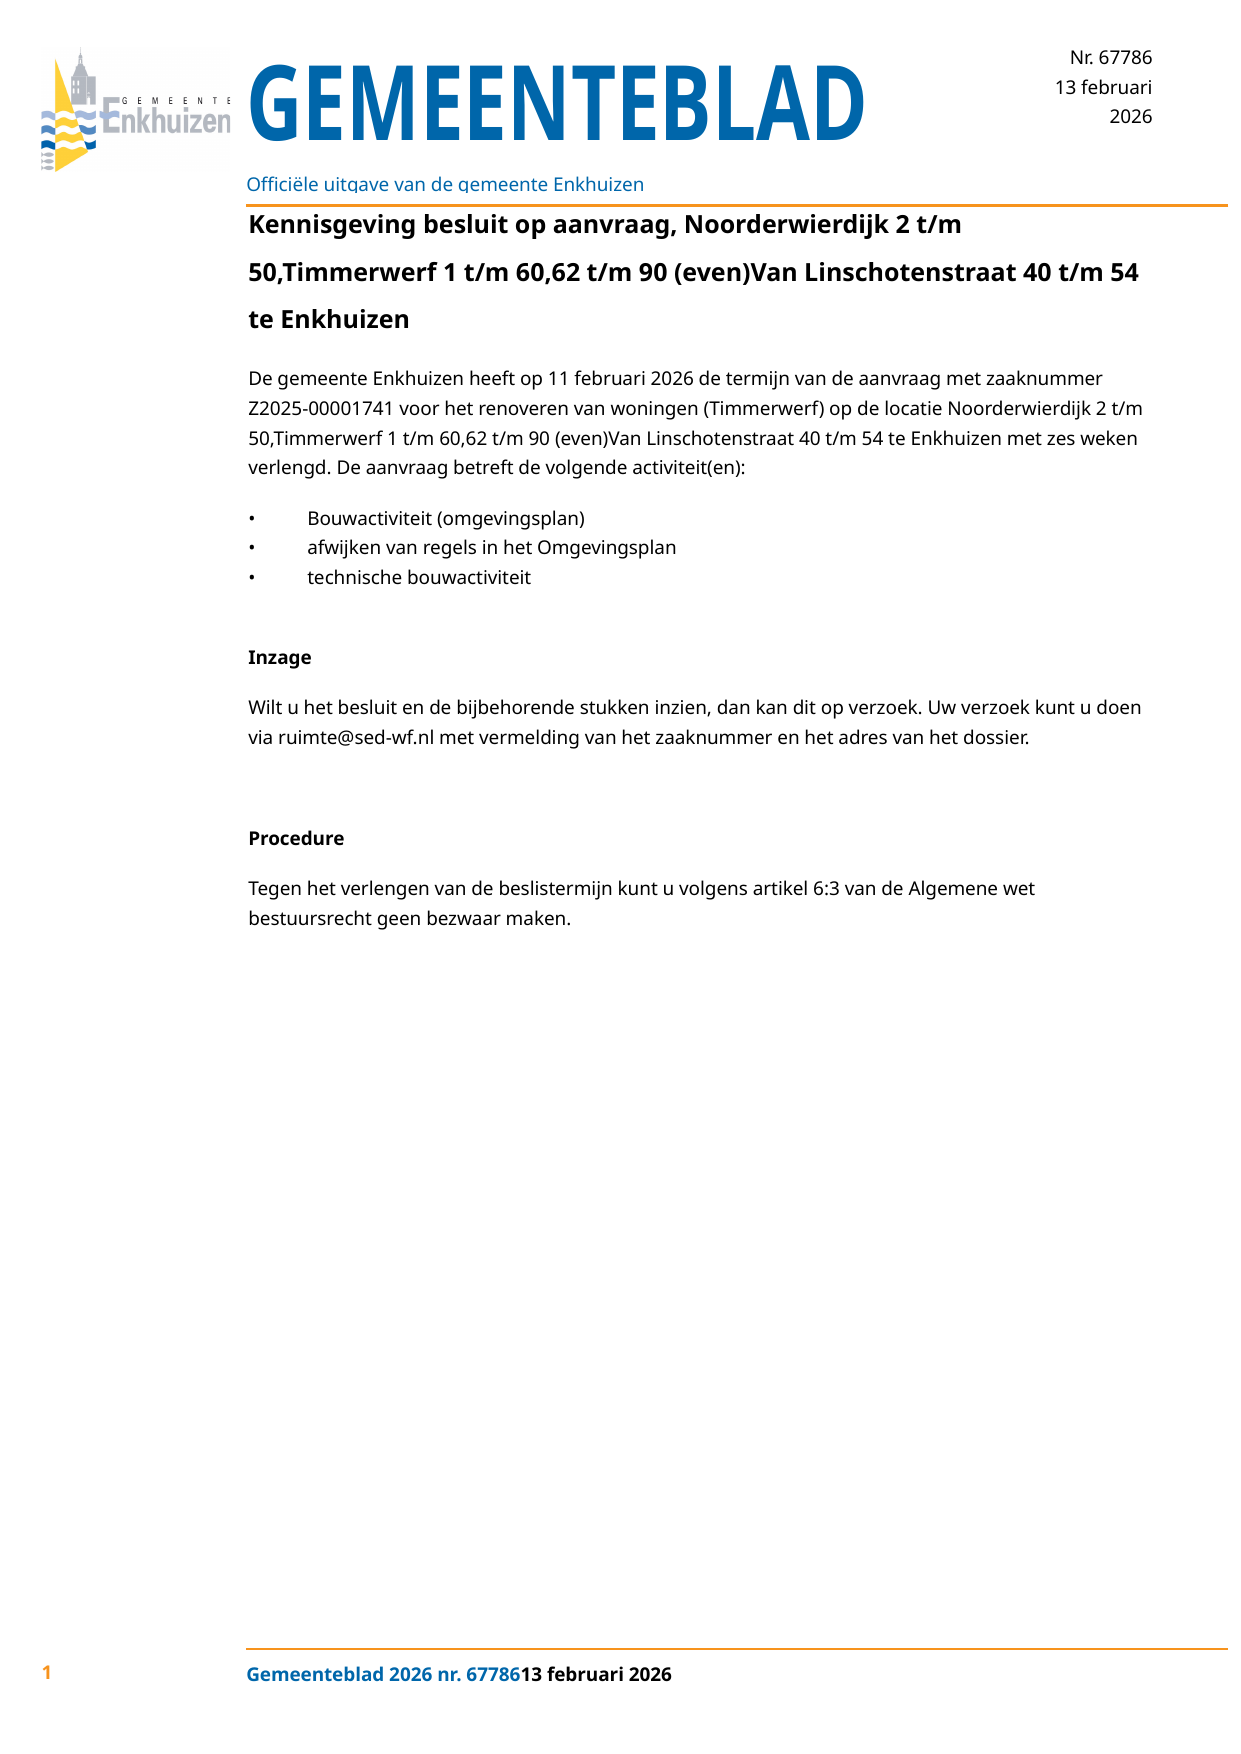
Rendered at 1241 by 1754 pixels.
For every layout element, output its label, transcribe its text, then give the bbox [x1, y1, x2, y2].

text Inzage [248, 644, 1152, 669]
text Procedure [248, 825, 1152, 850]
list afwijken van regels in het Omgevingsplan [248, 534, 1152, 560]
text Wilt u het besluit en de bijbehorende stukken inzien, dan kan dit op verzoek. Uw verzoek kunt u doen via ruimte@sed-wf.nl met vermelding van het zaaknummer en het adres van het dossier. [248, 694, 1152, 749]
picture [41, 47, 231, 172]
text De gemeente Enkhuizen heeft op 11 februari 2026 de termijn van de aanvraag met zaaknummer Z2025-00001741 voor het renoveren van woningen (Timmerwerf) op de locatie Noorderwierdijk 2 t/m 50,Timmerwerf 1 t/m 60,62 t/m 90 (even)Van Linschotenstraat 40 t/m 54 te Enkhuizen met zes weken verlengd. De aanvraag betreft de volgende activiteit(en): [248, 366, 1152, 480]
text Tegen het verlengen van de beslistermijn kunt u volgens artikel 6:3 van de Algemene wet bestuursrecht geen bezwaar maken. [248, 875, 1152, 930]
text Kennisgeving besluit op aanvraag, Noorderwierdijk 2 t/m 50,Timmerwerf 1 t/m 60,62 t/m 90 (even)Van Linschotenstraat 40 t/m 54 te Enkhuizen [248, 207, 1152, 336]
list technische bouwactiviteit [248, 564, 1152, 589]
list Bouwactiviteit (omgevingsplan) [248, 505, 1152, 530]
